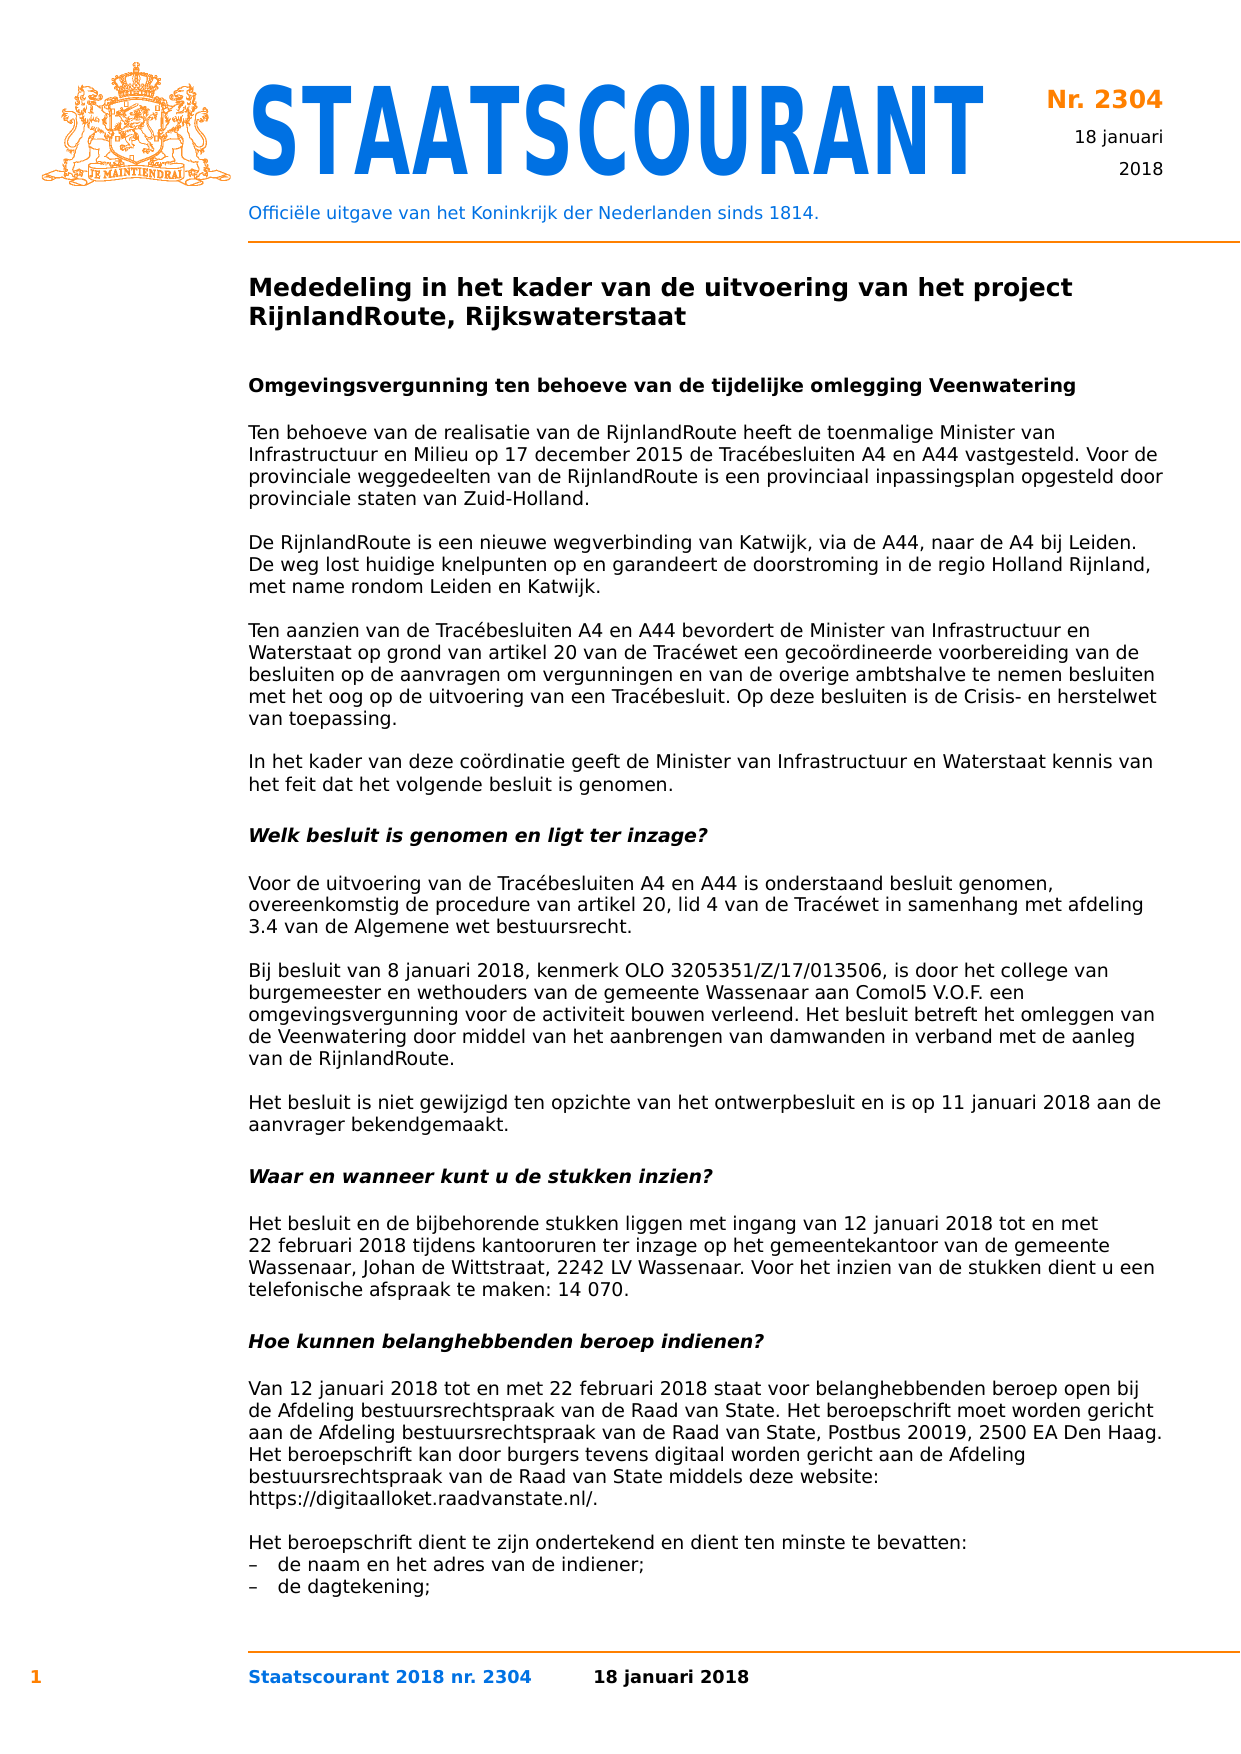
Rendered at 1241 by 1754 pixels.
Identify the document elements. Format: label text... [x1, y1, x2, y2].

table_header Nr. 2304 [998, 62, 1240, 121]
text Het besluit is niet gewijzigd ten opzichte van het ontwerpbesluit en is op 11 januari 2018 aan de aanvrager bekendgemaakt. [248, 1092, 1163, 1136]
text Ten behoeve van de realisatie van de RijnlandRoute heeft de toenmalige Minister van Infrastructuur en Milieu op 17 december 2015 de Tracébesluiten A4 en A44 vastgesteld. Voor de provinciale weggedeelten van de RijnlandRoute is een provinciaal inpassingsplan opgesteld door provinciale staten van Zuid-Holland. [248, 422, 1163, 510]
subtitle Mededeling in het kader van de uitvoering van het project RijnlandRoute, Rijkswaterstaat [248, 273, 1163, 331]
text De RijnlandRoute is een nieuwe wegverbinding van Katwijk, via de A44, naar de A4 bij Leiden. De weg lost huidige knelpunten op en garandeert de doorstroming in de regio Holland Rijnland, met name rondom Leiden en Katwijk. [248, 532, 1163, 598]
subtitle Waar en wanneer kunt u de stukken inzien? [248, 1166, 1163, 1188]
text In het kader van deze coördinatie geeft de Minister van Infrastructuur en Waterstaat kennis van het feit dat het volgende besluit is genomen. [248, 751, 1163, 795]
text – de naam en het adres van de indiener; [248, 1553, 1163, 1576]
table_header [25, 62, 248, 241]
text Van 12 januari 2018 tot en met 22 februari 2018 staat voor belanghebbenden beroep open bij de Afdeling bestuursrechtspraak van de Raad van State. Het beroepschrift moet worden gericht aan de Afdeling bestuursrechtspraak van de Raad van State, Postbus 20019, 2500 EA Den Haag. Het beroepschrift kan door burgers tevens digitaal worden gericht aan de Afdeling bestuursrechtspraak van de Raad van State middels deze website: https://digitaalloket.raadvanstate.nl/. [248, 1378, 1163, 1510]
picture [41, 62, 231, 186]
text Het besluit en de bijbehorende stukken liggen met ingang van 12 januari 2018 tot en met 22 februari 2018 tijdens kantooruren ter inzage op het gemeentekantoor van de gemeente Wassenaar, Johan de Wittstraat, 2242 LV Wassenaar. Voor het inzien van de stukken dient u een telefonische afspraak te maken: 14 070. [248, 1213, 1163, 1301]
text Het beroepschrift dient te zijn ondertekend en dient ten minste te bevatten: [248, 1532, 1163, 1553]
text Ten aanzien van de Tracébesluiten A4 en A44 bevordert de Minister van Infrastructuur en Waterstaat op grond van artikel 20 van de Tracéwet een gecoördineerde voorbereiding van de besluiten op de aanvragen om vergunningen en van de overige ambtshalve te nemen besluiten met het oog op de uitvoering van een Tracébesluit. Op deze besluiten is de Crisis- en herstelwet van toepassing. [248, 620, 1163, 729]
subtitle Omgevingsvergunning ten behoeve van de tijdelijke omlegging Veenwatering [248, 375, 1163, 397]
subtitle Welk besluit is genomen en ligt ter inzage? [248, 825, 1163, 847]
text – de dagtekening; [248, 1576, 1163, 1597]
table_cell 18 januari [998, 121, 1240, 153]
table_cell 2018 [998, 153, 1240, 203]
table_header STAATSCOURANT [248, 62, 998, 203]
text Voor de uitvoering van de Tracébesluiten A4 en A44 is onderstaand besluit genomen, overeenkomstig de procedure van artikel 20, lid 4 van de Tracéwet in samenhang met afdeling 3.4 van de Algemene wet bestuursrecht. [248, 872, 1163, 938]
table_cell Officiële uitgave van het Koninkrijk der Nederlanden sinds 1814. [248, 203, 1240, 241]
subtitle Hoe kunnen belanghebbenden beroep indienen? [248, 1331, 1163, 1353]
text Bij besluit van 8 januari 2018, kenmerk OLO 3205351/Z/17/013506, is door het college van burgemeester en wethouders van de gemeente Wassenaar aan Comol5 V.O.F. een omgevingsvergunning voor de activiteit bouwen verleend. Het besluit betreft het omleggen van de Veenwatering door middel van het aanbrengen van damwanden in verband met de aanleg van de RijnlandRoute. [248, 960, 1163, 1070]
